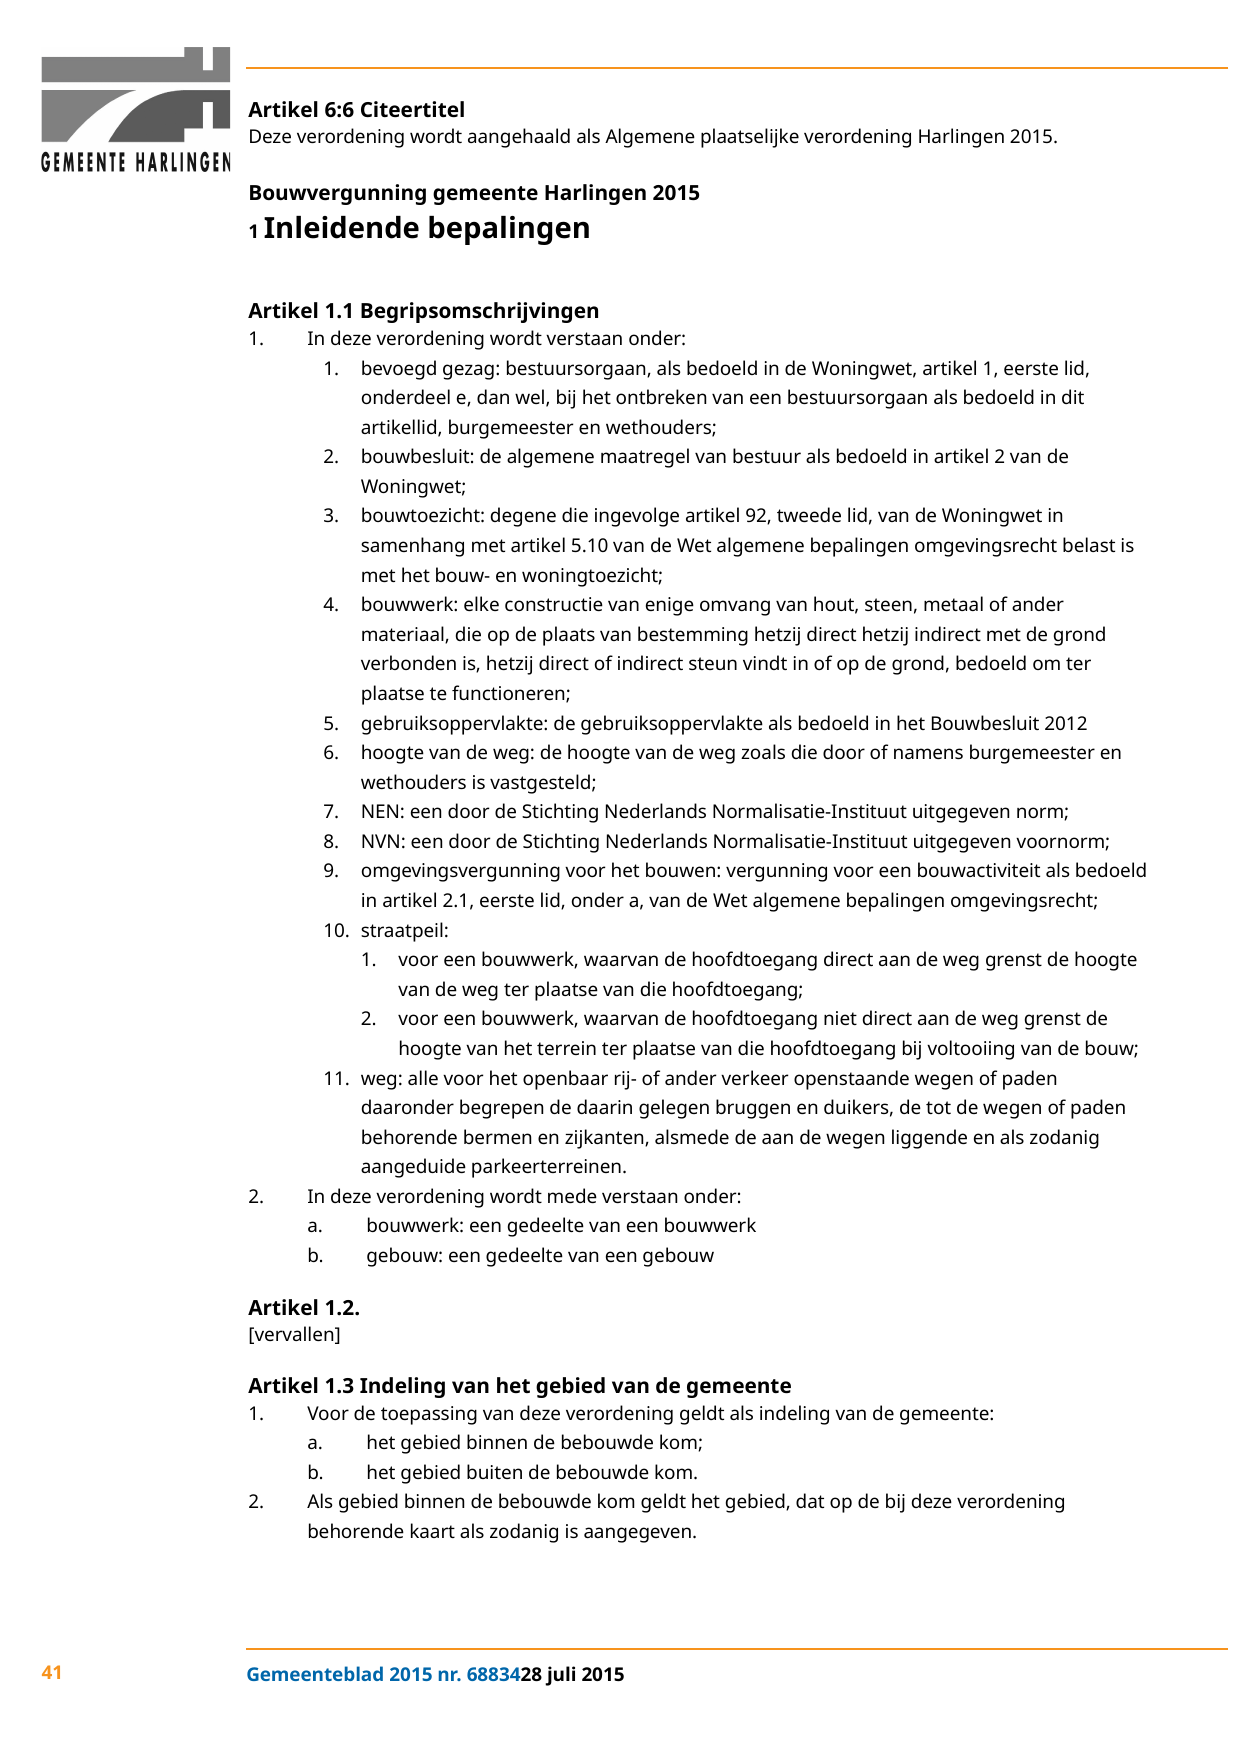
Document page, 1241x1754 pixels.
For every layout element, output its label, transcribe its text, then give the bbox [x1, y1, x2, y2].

picture [41, 47, 231, 172]
list NEN: een door de Stichting Nederlands Normalisatie-Instituut uitgegeven norm; [323, 798, 1152, 824]
text [vervallen] [248, 1321, 1152, 1347]
list het gebied buiten de bebouwde kom. [307, 1459, 1152, 1485]
text Bouwvergunning gemeente Harlingen 2015 [248, 178, 1152, 207]
list In deze verordening wordt mede verstaan onder: [248, 1183, 1152, 1209]
list bouwtoezicht: degene die ingevolge artikel 92, tweede lid, van de Woningwet in samenhang met artikel 5.10 van de Wet algemene bepalingen omgevingsrecht belast is met het bouw- en woningtoezicht; [323, 503, 1152, 587]
text Artikel 1.1 Begripsomschrijvingen [248, 297, 1152, 325]
list bouwbesluit: de algemene maatregel van bestuur als bedoeld in artikel 2 van de Woningwet; [323, 443, 1152, 499]
list het gebied binnen de bebouwde kom; [307, 1429, 1152, 1455]
text Deze verordening wordt aangehaald als Algemene plaatselijke verordening Harlingen 2015. [248, 123, 1152, 149]
list Als gebied binnen de bebouwde kom geldt het gebied, dat op de bij deze verordening behorende kaart als zodanig is aangegeven. [248, 1489, 1152, 1544]
list weg: alle voor het openbaar rij- of ander verkeer openstaande wegen of paden daaronder begrepen de daarin gelegen bruggen en duikers, de tot de wegen of paden behorende bermen en zijkanten, alsmede de aan de wegen liggende en als zodanig aangeduide parkeerterreinen. [323, 1065, 1152, 1179]
list hoogte van de weg: de hoogte van de weg zoals die door of namens burgemeester en wethouders is vastgesteld; [323, 739, 1152, 794]
list voor een bouwwerk, waarvan de hoofdtoegang niet direct aan de weg grenst de hoogte van het terrein ter plaatse van die hoofdtoegang bij voltooiing van de bouw; [361, 1006, 1152, 1061]
list omgevingsvergunning voor het bouwen: vergunning voor een bouwactiviteit als bedoeld in artikel 2.1, eerste lid, onder a, van de Wet algemene bepalingen omgevingsrecht; [323, 858, 1152, 913]
list straatpeil: [323, 917, 1152, 942]
text Artikel 6:6 Citeertitel [248, 95, 1152, 123]
list gebouw: een gedeelte van een gebouw [307, 1242, 1152, 1268]
text Artikel 1.2. [248, 1293, 1152, 1321]
list gebruiksoppervlakte: de gebruiksoppervlakte als bedoeld in het Bouwbesluit 2012 [323, 710, 1152, 735]
text 1 Inleidende bepalingen [248, 207, 1152, 247]
list bouwwerk: elke constructie van enige omvang van hout, steen, metaal of ander materiaal, die op de plaats van bestemming hetzij direct hetzij indirect met de grond verbonden is, hetzij direct of indirect steun vindt in of op de grond, bedoeld om ter plaatse te functioneren; [323, 591, 1152, 706]
list NVN: een door de Stichting Nederlands Normalisatie-Instituut uitgegeven voornorm; [323, 828, 1152, 854]
list Voor de toepassing van deze verordening geldt als indeling van de gemeente: [248, 1400, 1152, 1426]
list voor een bouwwerk, waarvan de hoofdtoegang direct aan de weg grenst de hoogte van de weg ter plaatse van die hoofdtoegang; [361, 946, 1152, 1002]
text Artikel 1.3 Indeling van het gebied van de gemeente [248, 1371, 1152, 1400]
list In deze verordening wordt verstaan onder: [248, 325, 1152, 351]
list bouwwerk: een gedeelte van een bouwwerk [307, 1213, 1152, 1238]
list bevoegd gezag: bestuursorgaan, als bedoeld in de Woningwet, artikel 1, eerste lid, onderdeel e, dan wel, bij het ontbreken van een bestuursorgaan als bedoeld in dit artikellid, burgemeester en wethouders; [323, 355, 1152, 439]
